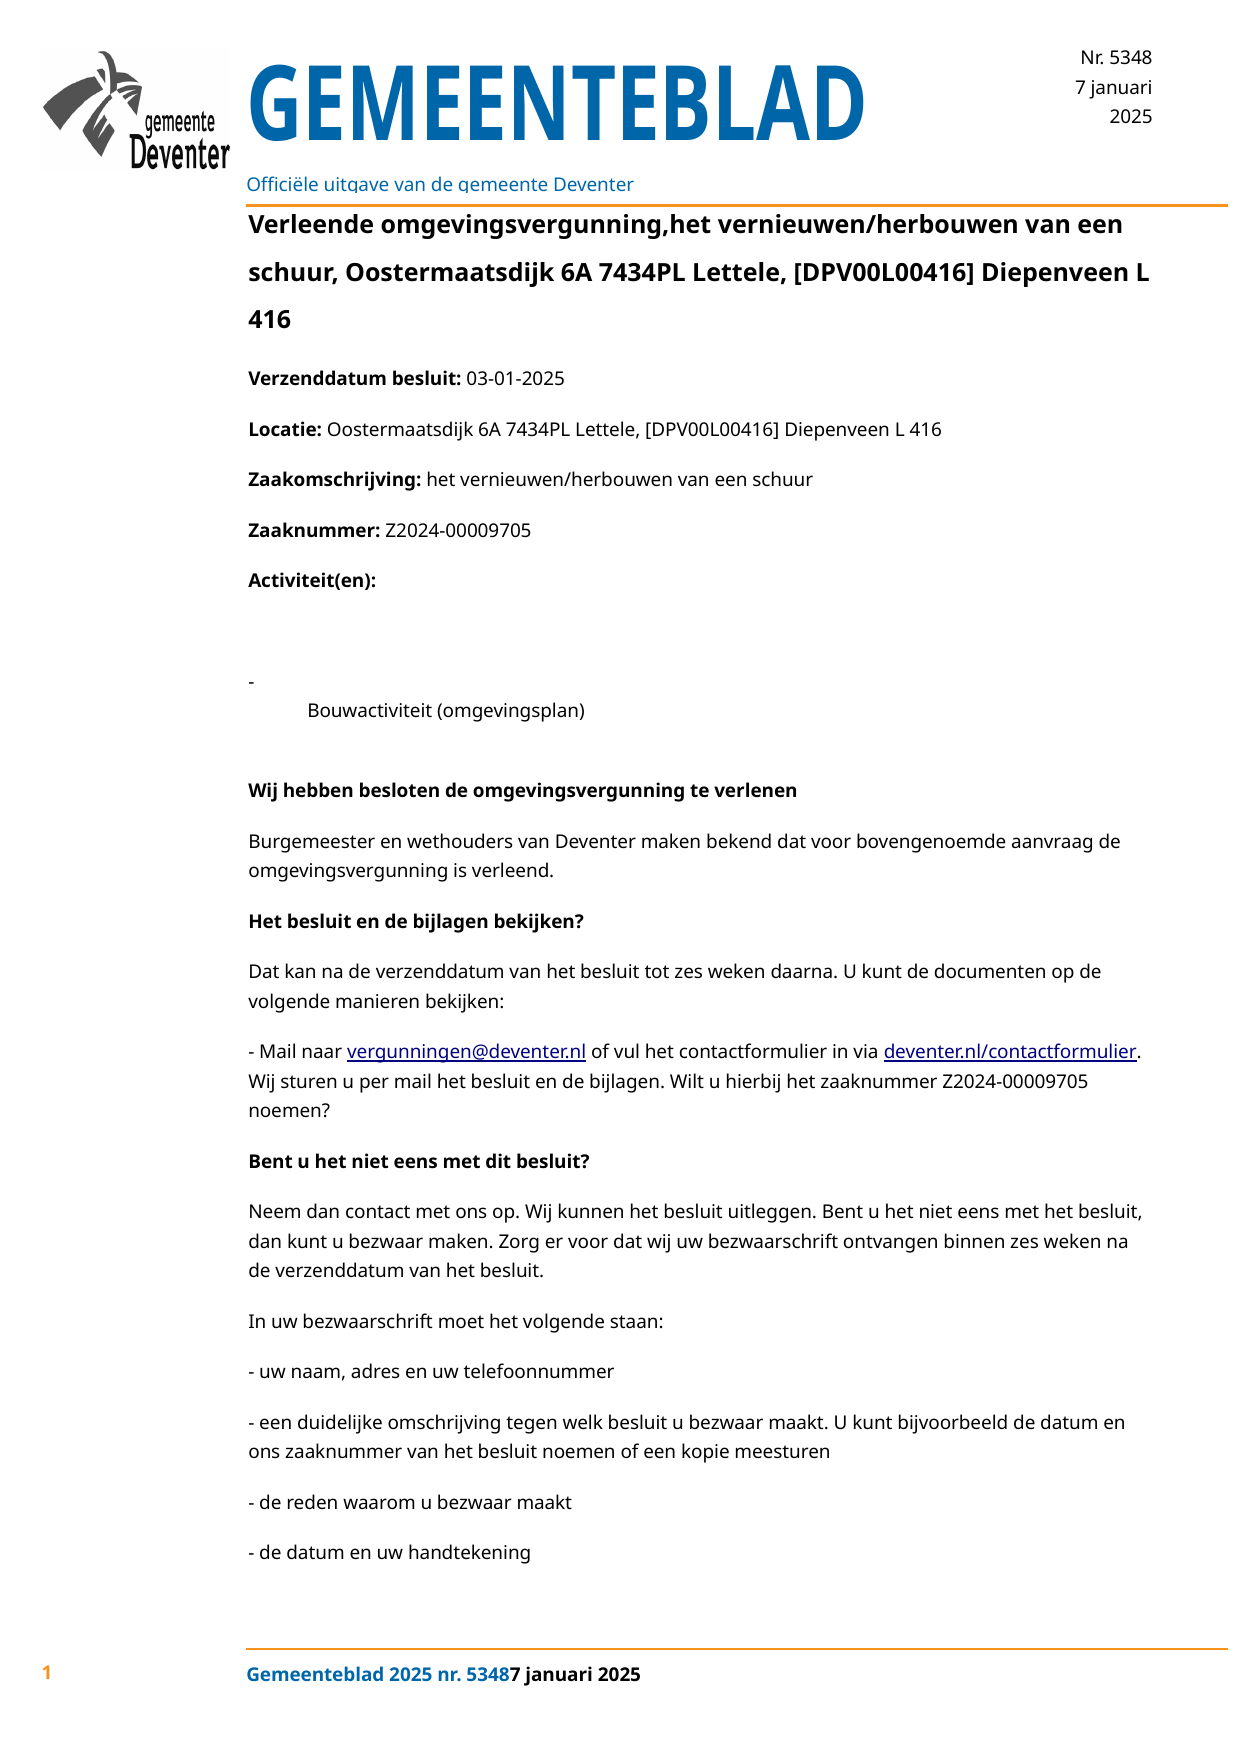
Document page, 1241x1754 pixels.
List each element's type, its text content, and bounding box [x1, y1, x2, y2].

text Bent u het niet eens met dit besluit? [248, 1148, 1152, 1174]
text - Mail naar vergunningen@deventer.nl of vul het contactformulier in via deventer.nl/contactformulier. Wij sturen u per mail het besluit en de bijlagen. Wilt u hierbij het zaaknummer Z2024-00009705 noemen? [248, 1038, 1152, 1123]
text Verleende omgevingsvergunning,het vernieuwen/herbouwen van een schuur, Oostermaatsdijk 6A 7434PL Lettele, [DPV00L00416] Diepenveen L 416 [248, 207, 1152, 336]
text Het besluit en de bijlagen bekijken? [248, 908, 1152, 934]
picture [41, 47, 231, 172]
text - de datum en uw handtekening [248, 1539, 1152, 1565]
text Neem dan contact met ons op. Wij kunnen het besluit uitleggen. Bent u het niet eens met het besluit, dan kunt u bezwaar maken. Zorg er voor dat wij uw bezwaarschrift ontvangen binnen zes weken na de verzenddatum van het besluit. [248, 1198, 1152, 1283]
text - de reden waarom u bezwaar maakt [248, 1489, 1152, 1514]
text Dat kan na de verzenddatum van het besluit tot zes weken daarna. U kunt de documenten op de volgende manieren bekijken: [248, 958, 1152, 1014]
text Burgemeester en wethouders van Deventer maken bekend dat voor bovengenoemde aanvraag de omgevingsvergunning is verleend. [248, 828, 1152, 883]
text Activiteit(en): [248, 567, 1152, 593]
text - een duidelijke omschrijving tegen welk besluit u bezwaar maakt. U kunt bijvoorbeeld de datum en ons zaaknummer van het besluit noemen of een kopie meesturen [248, 1409, 1152, 1464]
text In uw bezwaarschrift moet het volgende staan: [248, 1308, 1152, 1334]
text Zaaknummer: Z2024-00009705 [248, 517, 1152, 542]
text Locatie: Oostermaatsdijk 6A 7434PL Lettele, [DPV00L00416] Diepenveen L 416 [248, 416, 1152, 442]
text Zaakomschrijving: het vernieuwen/herbouwen van een schuur [248, 466, 1152, 492]
list Bouwactiviteit (omgevingsplan) [248, 698, 1152, 723]
text - uw naam, adres en uw telefoonnummer [248, 1358, 1152, 1384]
text Verzenddatum besluit: 03-01-2025 [248, 366, 1152, 391]
text Wij hebben besloten de omgevingsvergunning te verlenen [248, 778, 1152, 803]
